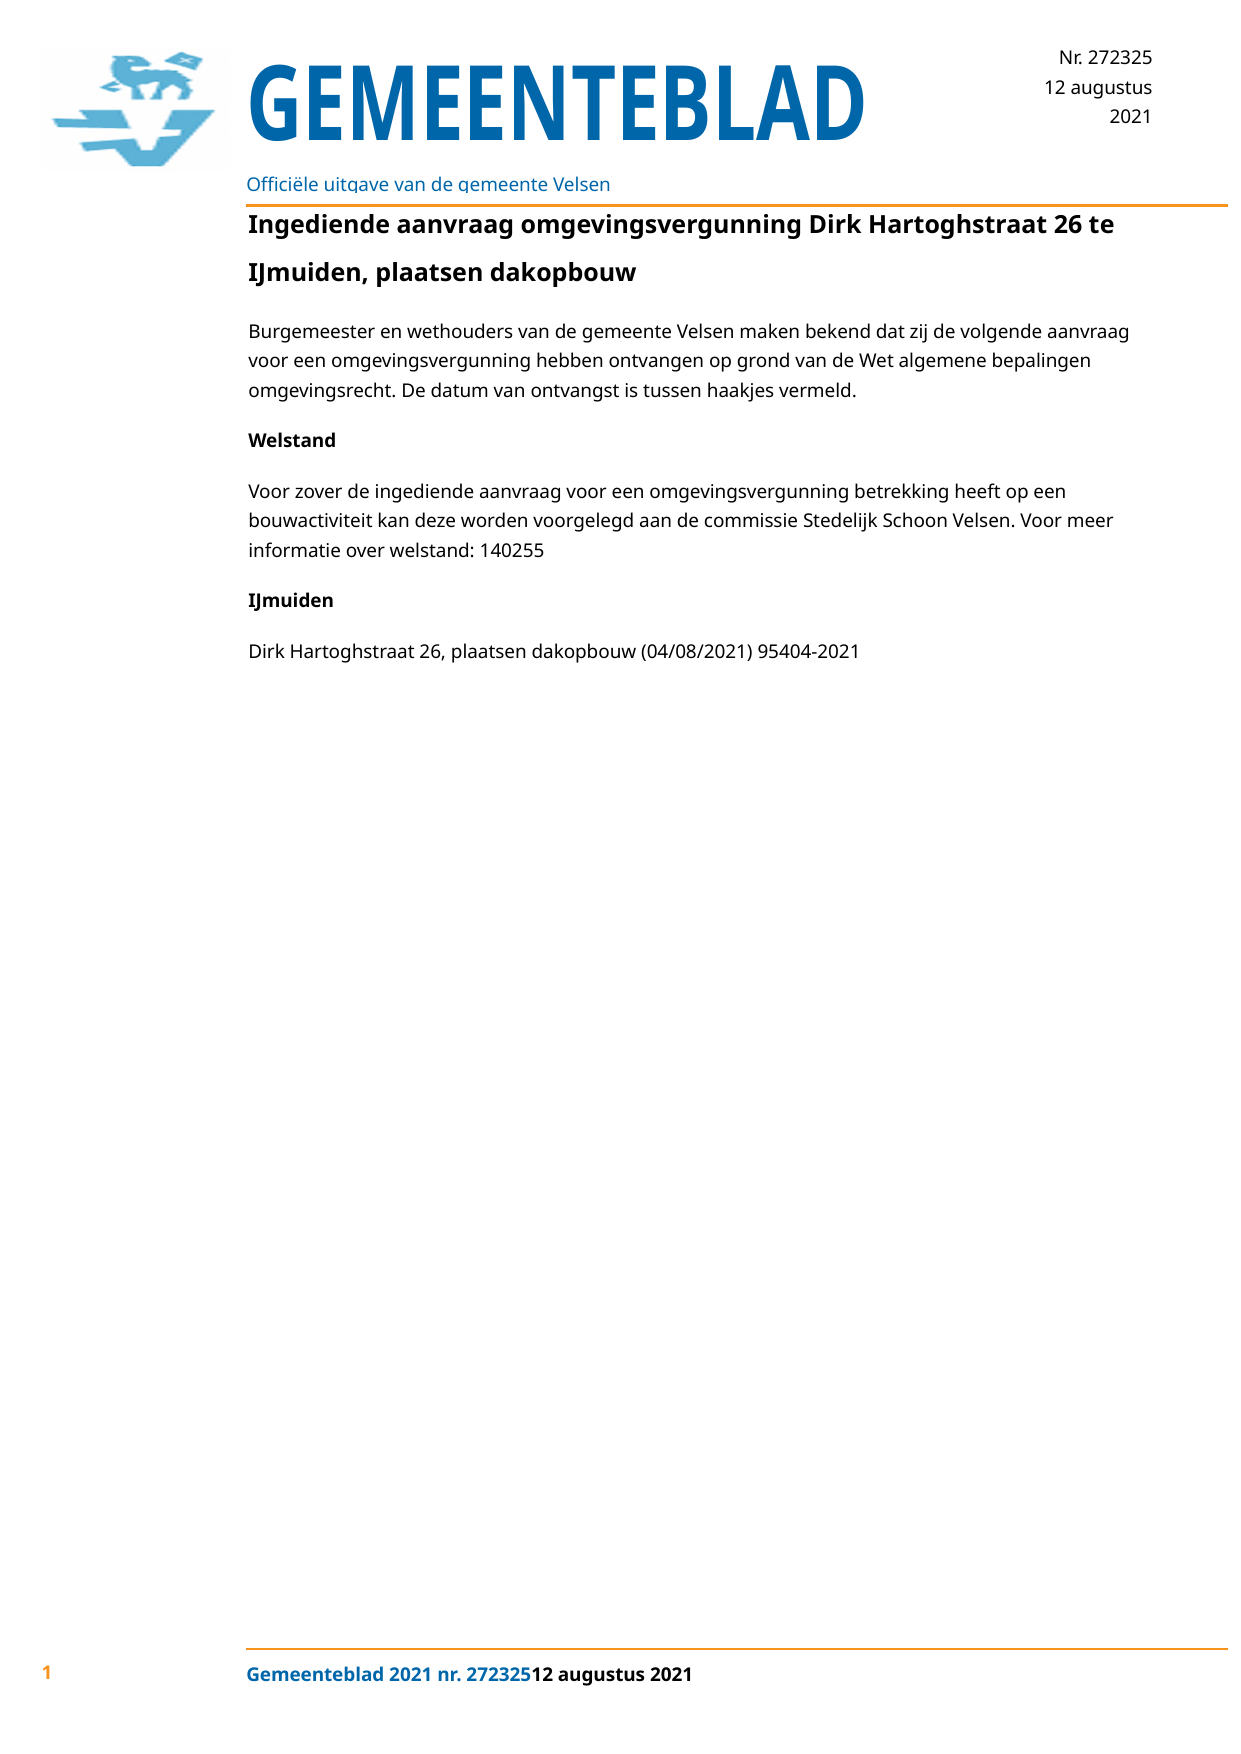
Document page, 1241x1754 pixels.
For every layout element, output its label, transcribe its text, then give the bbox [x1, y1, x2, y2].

text Burgemeester en wethouders van de gemeente Velsen maken bekend dat zij de volgende aanvraag voor een omgevingsvergunning hebben ontvangen op grond van de Wet algemene bepalingen omgevingsrecht. De datum van ontvangst is tussen haakjes vermeld. [248, 318, 1152, 403]
text Ingediende aanvraag omgevingsvergunning Dirk Hartoghstraat 26 te IJmuiden, plaatsen dakopbouw [248, 207, 1152, 288]
text IJmuiden [248, 587, 1152, 613]
picture [41, 47, 231, 172]
text Dirk Hartoghstraat 26, plaatsen dakopbouw (04/08/2021) 95404-2021 [248, 638, 1152, 664]
text Welstand [248, 427, 1152, 453]
text Voor zover de ingediende aanvraag voor een omgevingsvergunning betrekking heeft op een bouwactiviteit kan deze worden voorgelegd aan de commissie Stedelijk Schoon Velsen. Voor meer informatie over welstand: 140255 [248, 478, 1152, 563]
